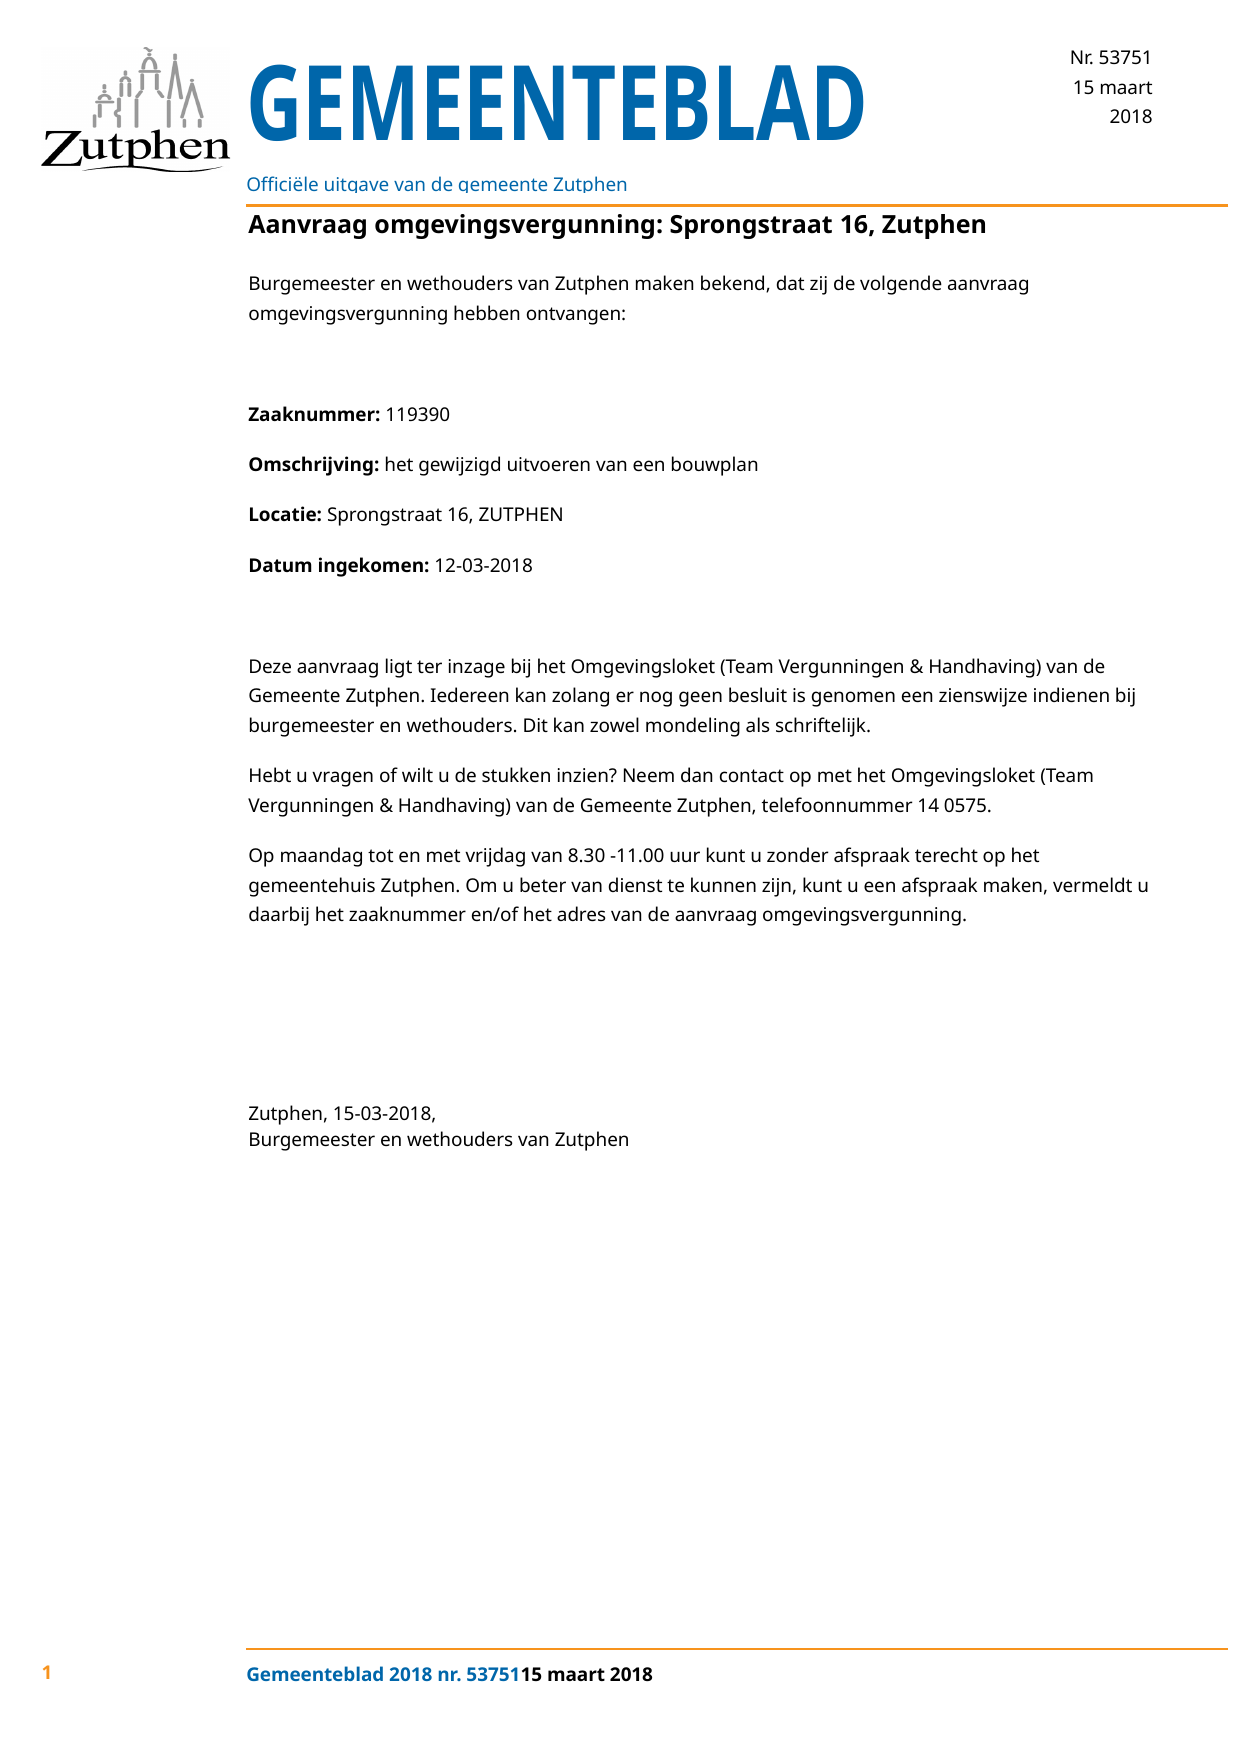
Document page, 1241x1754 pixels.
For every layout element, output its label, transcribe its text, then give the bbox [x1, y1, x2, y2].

text Burgemeester en wethouders van Zutphen maken bekend, dat zij de volgende aanvraag omgevingsvergunning hebben ontvangen: [248, 270, 1152, 326]
picture [41, 47, 231, 172]
text Datum ingekomen: 12-03-2018 [248, 552, 1152, 578]
text Omschrijving: het gewijzigd uitvoeren van een bouwplan [248, 451, 1152, 477]
text Burgemeester en wethouders van Zutphen [248, 1126, 1152, 1152]
text Locatie: Sprongstraat 16, ZUTPHEN [248, 502, 1152, 527]
text Zaaknummer: 119390 [248, 401, 1152, 426]
text Op maandag tot en met vrijdag van 8.30 -11.00 uur kunt u zonder afspraak terecht op het gemeentehuis Zutphen. Om u beter van dienst te kunnen zijn, kunt u een afspraak maken, vermeldt u daarbij het zaaknummer en/of het adres van de aanvraag omgevingsvergunning. [248, 842, 1152, 927]
text Deze aanvraag ligt ter inzage bij het Omgevingsloket (Team Vergunningen & Handhaving) van de Gemeente Zutphen. Iedereen kan zolang er nog geen besluit is genomen een zienswijze indienen bij burgemeester en wethouders. Dit kan zowel mondeling als schriftelijk. [248, 653, 1152, 738]
text Hebt u vragen of wilt u de stukken inzien? Neem dan contact op met het Omgevingsloket (Team Vergunningen & Handhaving) van de Gemeente Zutphen, telefoonnummer 14 0575. [248, 762, 1152, 818]
text Zutphen, 15-03-2018, [248, 1101, 1152, 1126]
text Aanvraag omgevingsvergunning: Sprongstraat 16, Zutphen [248, 207, 1152, 241]
